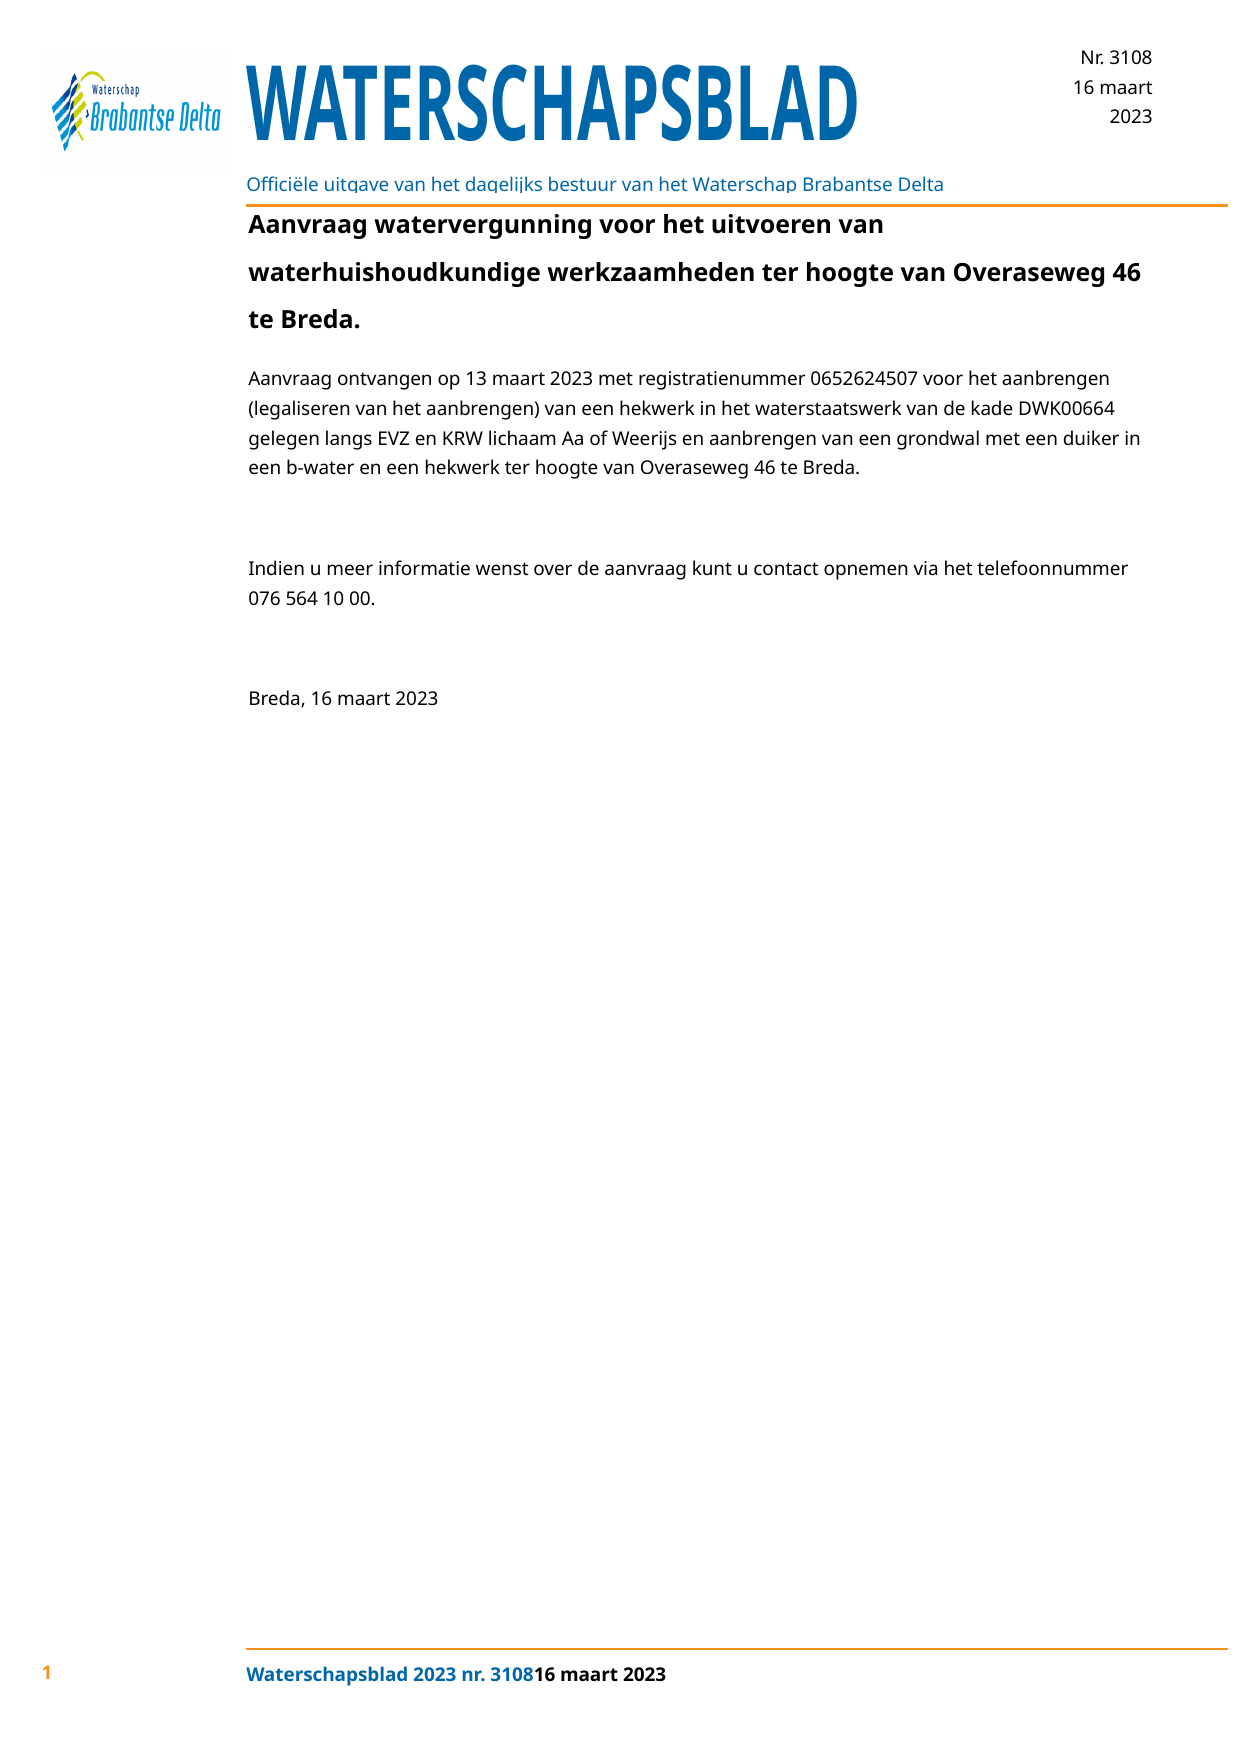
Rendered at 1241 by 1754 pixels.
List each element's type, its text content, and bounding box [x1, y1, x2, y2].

picture [41, 47, 231, 172]
text Aanvraag ontvangen op 13 maart 2023 met registratienummer 0652624507 voor het aanbrengen (legaliseren van het aanbrengen) van een hekwerk in het waterstaatswerk van de kade DWK00664 gelegen langs EVZ en KRW lichaam Aa of Weerijs en aanbrengen van een grondwal met een duiker in een b-water en een hekwerk ter hoogte van Overaseweg 46 te Breda. [248, 366, 1152, 480]
text Aanvraag watervergunning voor het uitvoeren van waterhuishoudkundige werkzaamheden ter hoogte van Overaseweg 46 te Breda. [248, 207, 1152, 336]
text Indien u meer informatie wenst over de aanvraag kunt u contact opnemen via het telefoonnummer 076 564 10 00. [248, 555, 1152, 610]
text Breda, 16 maart 2023 [248, 686, 1152, 711]
